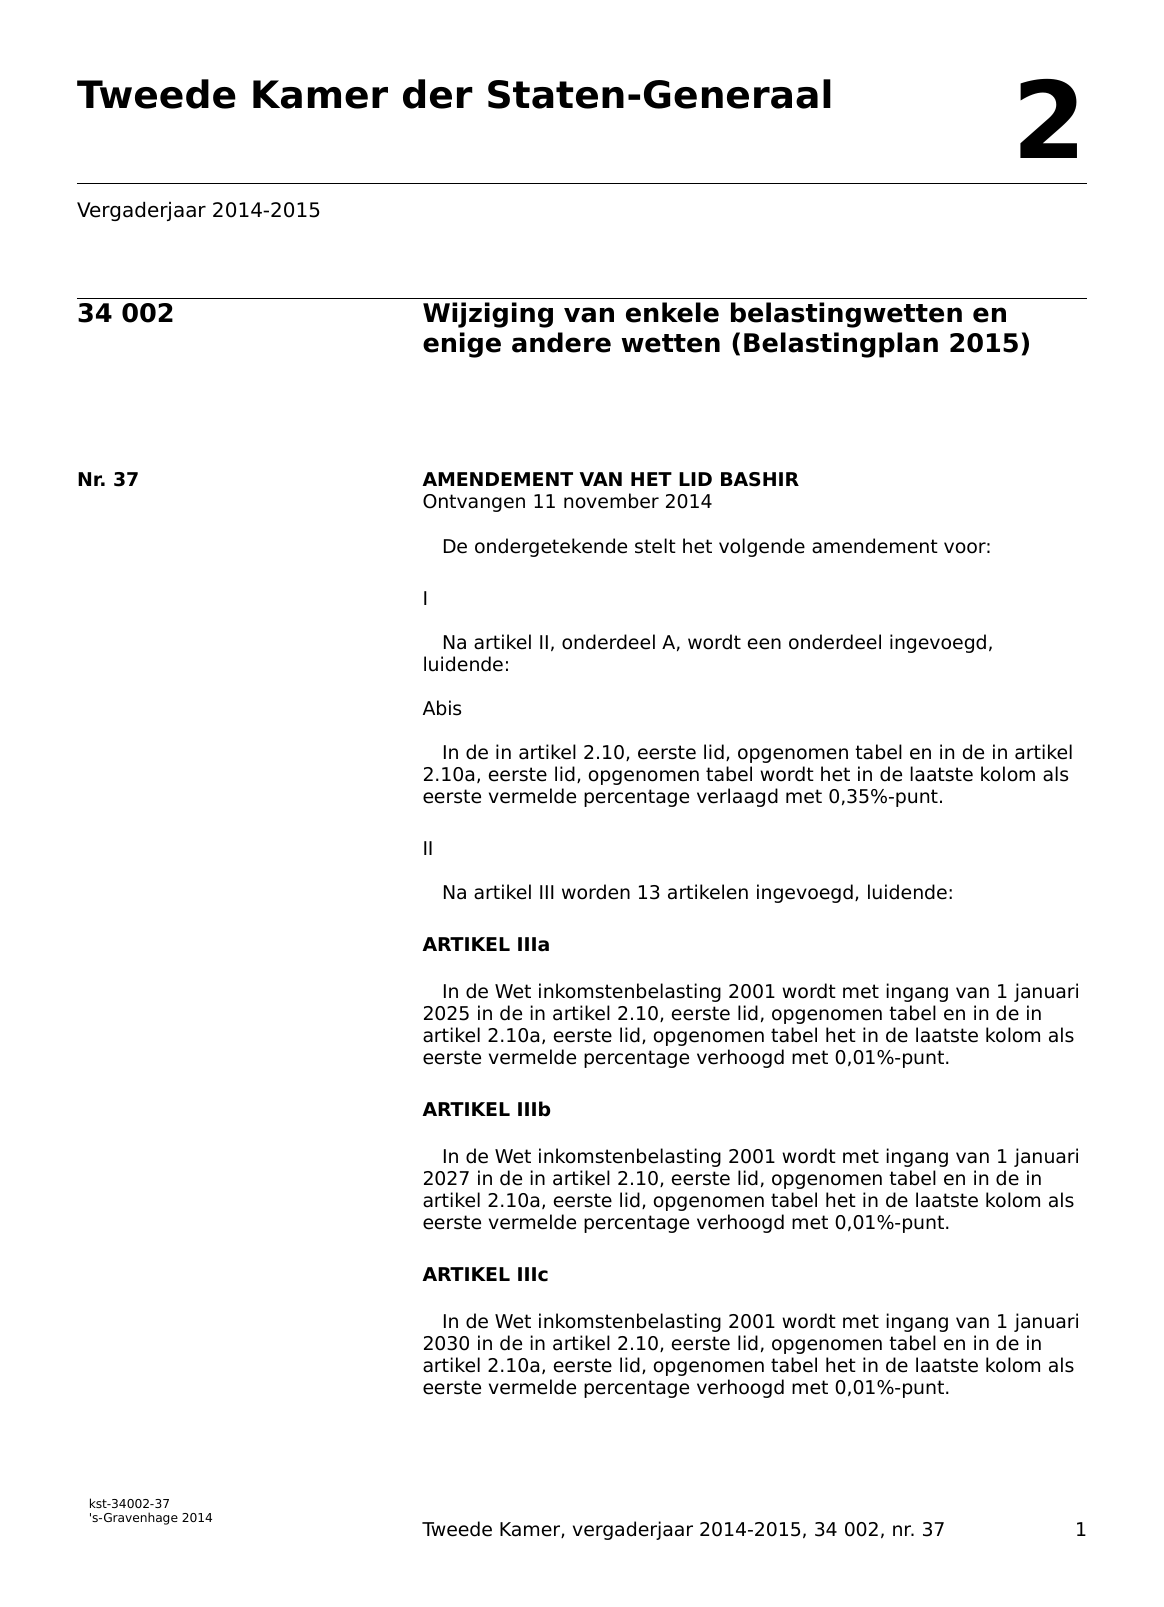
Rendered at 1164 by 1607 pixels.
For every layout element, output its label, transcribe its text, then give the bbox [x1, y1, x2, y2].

text In de Wet inkomstenbelasting 2001 wordt met ingang van 1 januari 2027 in de in artikel 2.10, eerste lid, opgenomen tabel en in de in artikel 2.10a, eerste lid, opgenomen tabel het in de laatste kolom als eerste vermelde percentage verhoogd met 0,01%-punt. [422, 1146, 1087, 1234]
subtitle Nr. 37 AMENDEMENT VAN HET LID BASHIR [77, 469, 1087, 491]
subtitle ARTIKEL IIIc [422, 1264, 1087, 1286]
subtitle ARTIKEL IIIb [422, 1099, 1087, 1121]
table_header Tweede Kamer der Staten-Generaal [77, 59, 886, 183]
table_cell Vergaderjaar 2014-2015 [77, 184, 1087, 298]
text Abis [422, 698, 1087, 720]
text In de in artikel 2.10, eerste lid, opgenomen tabel en in de in artikel 2.10a, eerste lid, opgenomen tabel wordt het in de laatste kolom als eerste vermelde percentage verlaagd met 0,35%-punt. [422, 742, 1087, 808]
subtitle 34 002 Wijziging van enkele belastingwetten en enige andere wetten (Belastingplan 2015) [77, 299, 1087, 358]
table_header 2 [886, 59, 1087, 183]
text 's-Gravenhage 2014 [88, 1511, 323, 1525]
text In de Wet inkomstenbelasting 2001 wordt met ingang van 1 januari 2030 in de in artikel 2.10, eerste lid, opgenomen tabel en in de in artikel 2.10a, eerste lid, opgenomen tabel het in de laatste kolom als eerste vermelde percentage verhoogd met 0,01%-punt. [422, 1311, 1087, 1399]
subtitle I [422, 587, 1087, 609]
text Ontvangen 11 november 2014 [422, 491, 1087, 513]
text kst-34002-37 [88, 1497, 323, 1511]
text De ondergetekende stelt het volgende amendement voor: [422, 536, 1087, 557]
text Na artikel II, onderdeel A, wordt een onderdeel ingevoegd, luidende: [422, 632, 1087, 676]
subtitle ARTIKEL IIIa [422, 934, 1087, 956]
text Na artikel III worden 13 artikelen ingevoegd, luidende: [422, 882, 1087, 904]
subtitle II [422, 838, 1087, 860]
text In de Wet inkomstenbelasting 2001 wordt met ingang van 1 januari 2025 in de in artikel 2.10, eerste lid, opgenomen tabel en in de in artikel 2.10a, eerste lid, opgenomen tabel het in de laatste kolom als eerste vermelde percentage verhoogd met 0,01%-punt. [422, 981, 1087, 1069]
